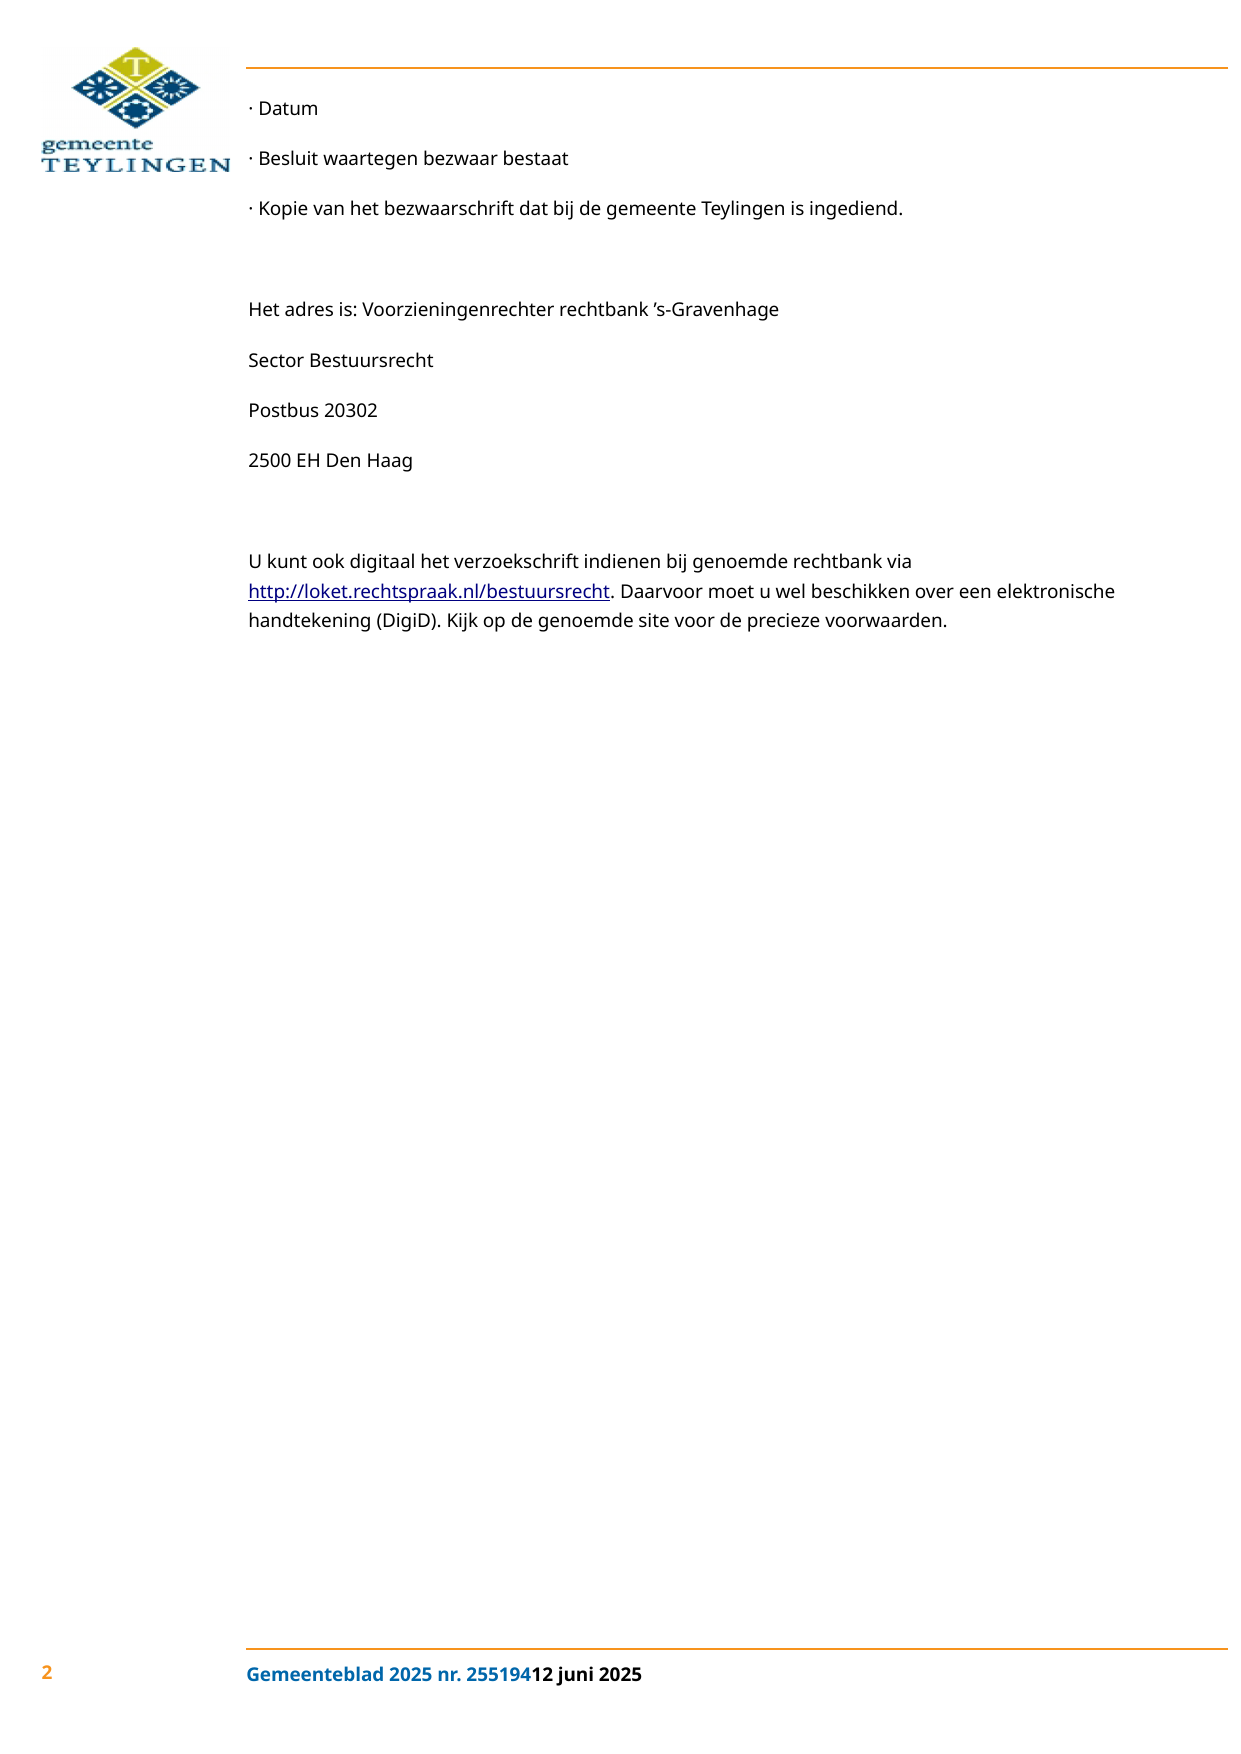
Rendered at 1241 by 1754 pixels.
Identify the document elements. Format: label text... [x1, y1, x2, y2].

text Sector Bestuursrecht [248, 347, 1152, 373]
text U kunt ook digitaal het verzoekschrift indienen bij genoemde rechtbank via http://loket.rechtspraak.nl/bestuursrecht. Daarvoor moet u wel beschikken over een elektronische handtekening (DigiD). Kijk op de genoemde site voor de precieze voorwaarden. [248, 548, 1152, 633]
text Postbus 20302 [248, 397, 1152, 423]
text Het adres is: Voorzieningenrechter rechtbank ’s-Gravenhage [248, 296, 1152, 322]
text · Besluit waartegen bezwaar bestaat [248, 145, 1152, 171]
text · Datum [248, 95, 1152, 121]
picture [41, 47, 231, 172]
text · Kopie van het bezwaarschrift dat bij de gemeente Teylingen is ingediend. [248, 196, 1152, 221]
text 2500 EH Den Haag [248, 448, 1152, 473]
